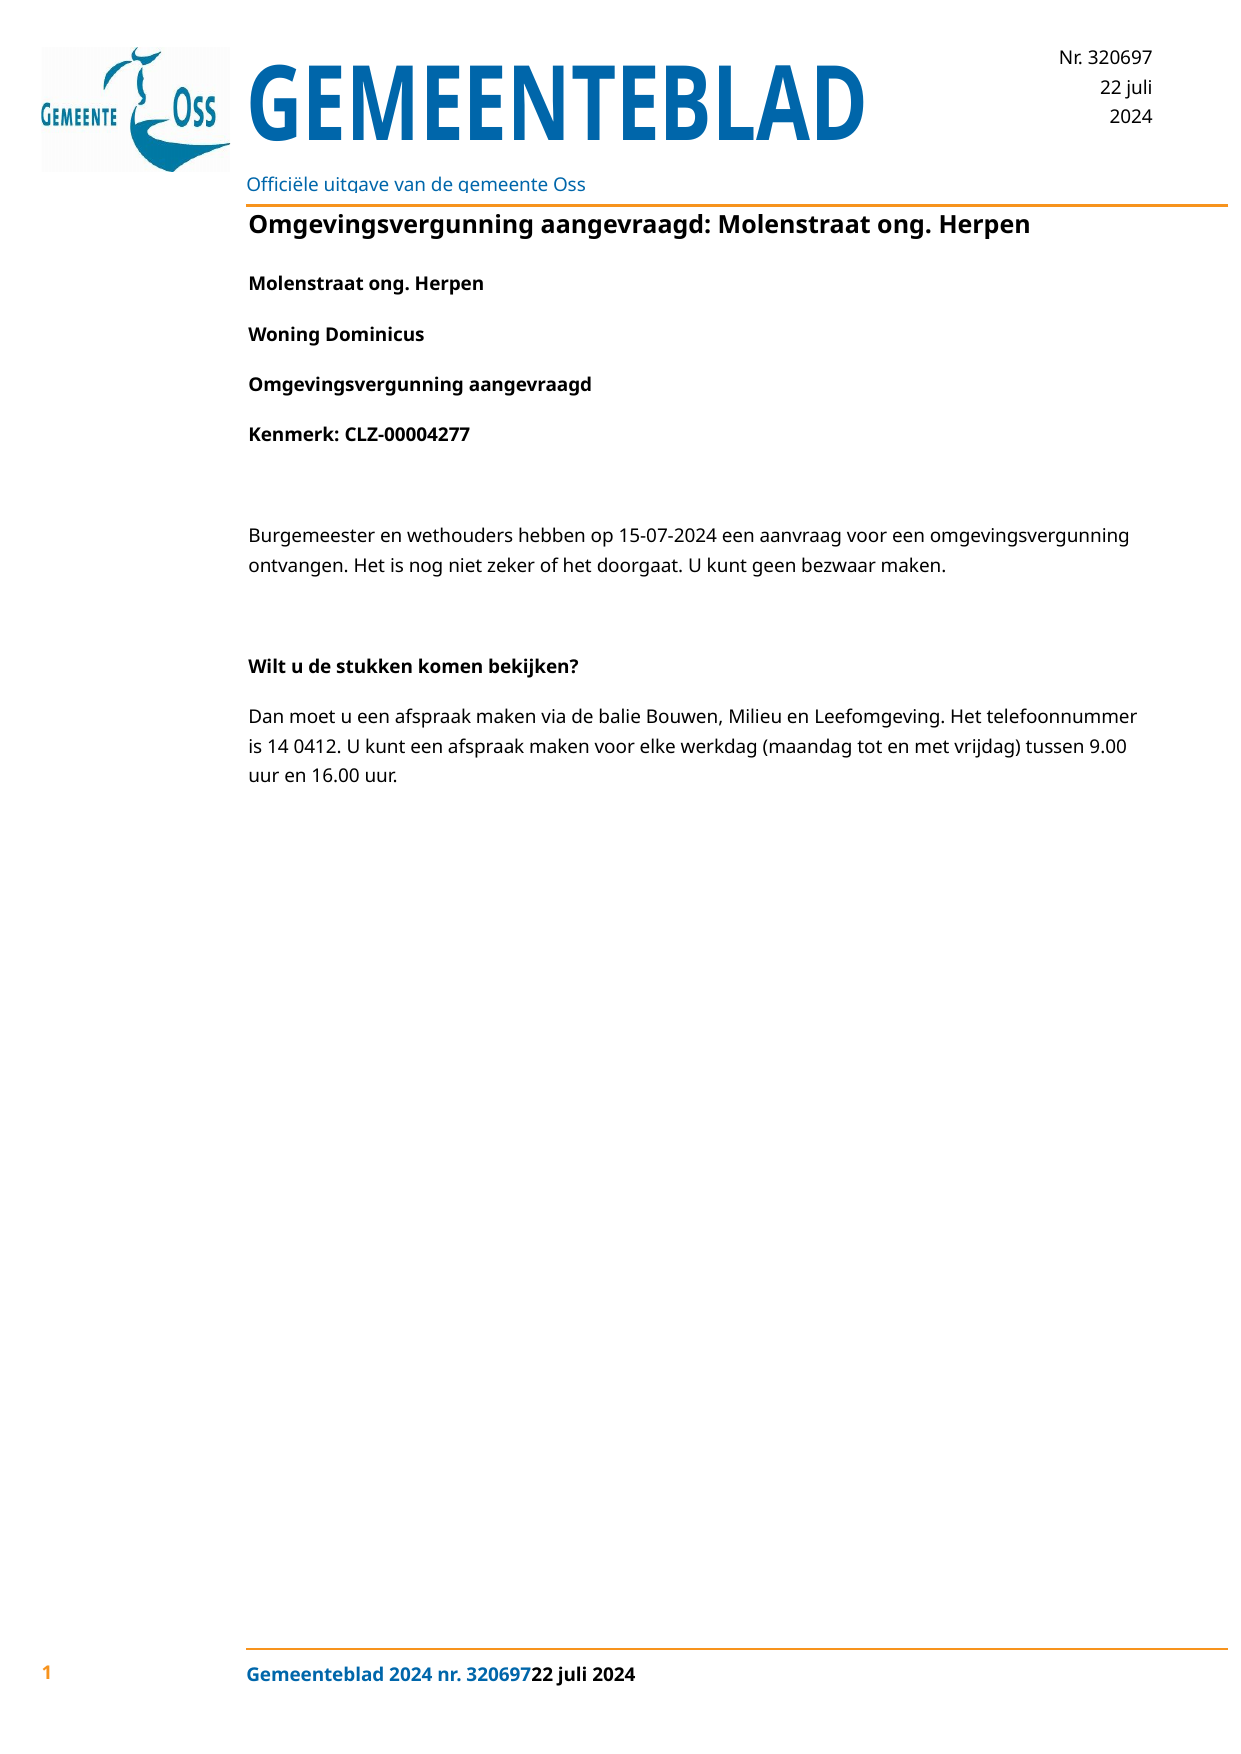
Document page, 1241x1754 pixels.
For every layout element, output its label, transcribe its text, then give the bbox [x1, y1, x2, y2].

text Omgevingsvergunning aangevraagd [248, 371, 1152, 397]
text Molenstraat ong. Herpen [248, 270, 1152, 296]
text Omgevingsvergunning aangevraagd: Molenstraat ong. Herpen [248, 207, 1152, 241]
text Kenmerk: CLZ-00004277 [248, 422, 1152, 447]
text Woning Dominicus [248, 321, 1152, 346]
text Burgemeester en wethouders hebben op 15-07-2024 een aanvraag voor een omgevingsvergunning ontvangen. Het is nog niet zeker of het doorgaat. U kunt geen bezwaar maken. [248, 522, 1152, 578]
picture [41, 47, 231, 172]
text Dan moet u een afspraak maken via de balie Bouwen, Milieu en Leefomgeving. Het telefoonnummer is 14 0412. U kunt een afspraak maken voor elke werkdag (maandag tot en met vrijdag) tussen 9.00 uur en 16.00 uur. [248, 703, 1152, 788]
text Wilt u de stukken komen bekijken? [248, 653, 1152, 678]
